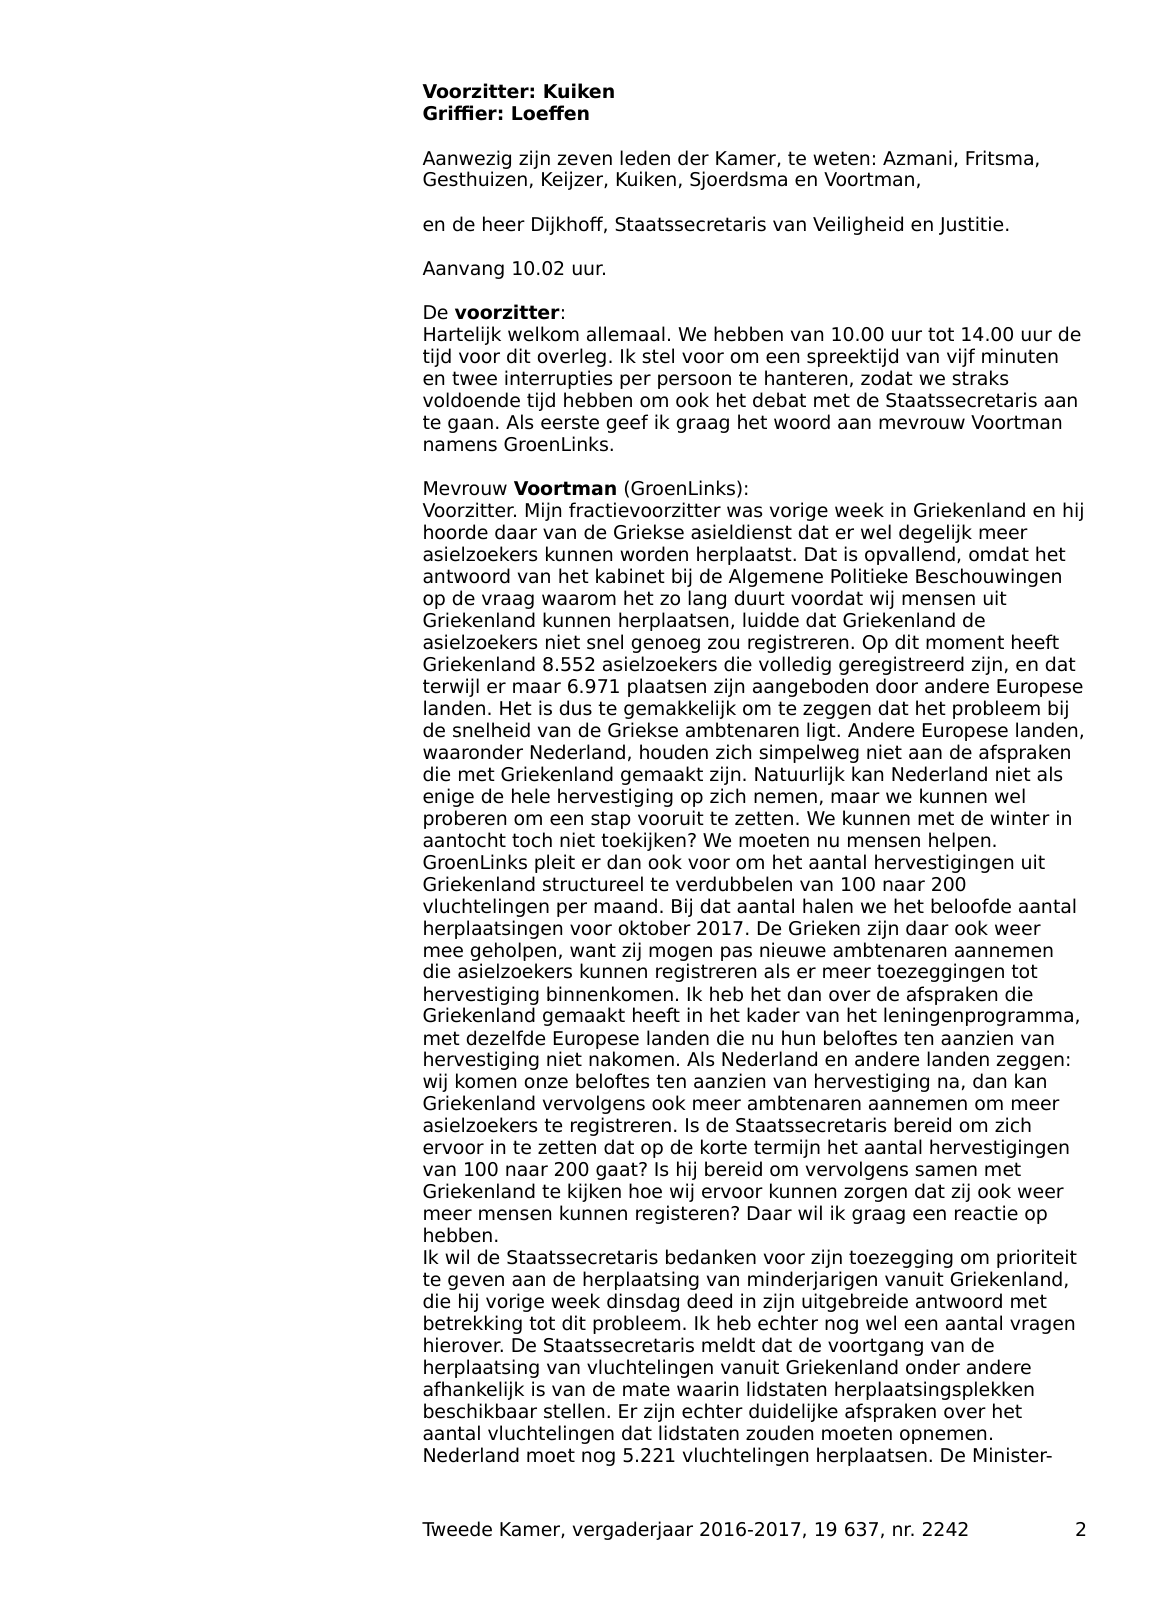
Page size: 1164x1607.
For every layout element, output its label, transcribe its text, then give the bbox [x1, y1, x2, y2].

text Voorzitter: Kuiken [422, 81, 1087, 103]
text Aanwezig zijn zeven leden der Kamer, te weten: Azmani, Fritsma, Gesthuizen, Keijzer, Kuiken, Sjoerdsma en Voortman, [422, 147, 1087, 191]
text Voorzitter. Mijn fractievoorzitter was vorige week in Griekenland en hij hoorde daar van de Griekse asieldienst dat er wel degelijk meer asielzoekers kunnen worden herplaatst. Dat is opvallend, omdat het antwoord van het kabinet bij de Algemene Politieke Beschouwingen op de vraag waarom het zo lang duurt voordat wij mensen uit Griekenland kunnen herplaatsen, luidde dat Griekenland de asielzoekers niet snel genoeg zou registreren. Op dit moment heeft Griekenland 8.552 asielzoekers die volledig geregistreerd zijn, en dat terwijl er maar 6.971 plaatsen zijn aangeboden door andere Europese landen. Het is dus te gemakkelijk om te zeggen dat het probleem bij de snelheid van de Griekse ambtenaren ligt. Andere Europese landen, waaronder Nederland, houden zich simpelweg niet aan de afspraken die met Griekenland gemaakt zijn. Natuurlijk kan Nederland niet als enige de hele hervestiging op zich nemen, maar we kunnen wel proberen om een stap vooruit te zetten. We kunnen met de winter in aantocht toch niet toekijken? We moeten nu mensen helpen. [422, 500, 1087, 852]
text Griffier: Loeffen [422, 103, 1087, 125]
text Aanvang 10.02 uur. [422, 258, 1087, 280]
text Hartelijk welkom allemaal. We hebben van 10.00 uur tot 14.00 uur de tijd voor dit overleg. Ik stel voor om een spreektijd van vijf minuten en twee interrupties per persoon te hanteren, zodat we straks voldoende tijd hebben om ook het debat met de Staatssecretaris aan te gaan. Als eerste geef ik graag het woord aan mevrouw Voortman namens GroenLinks. [422, 324, 1087, 456]
text GroenLinks pleit er dan ook voor om het aantal hervestigingen uit Griekenland structureel te verdubbelen van 100 naar 200 vluchtelingen per maand. Bij dat aantal halen we het beloofde aantal herplaatsingen voor oktober 2017. De Grieken zijn daar ook weer mee geholpen, want zij mogen pas nieuwe ambtenaren aannemen die asielzoekers kunnen registreren als er meer toezeggingen tot hervestiging binnenkomen. Ik heb het dan over de afspraken die Griekenland gemaakt heeft in het kader van het leningenprogramma, met dezelfde Europese landen die nu hun beloftes ten aanzien van hervestiging niet nakomen. Als Nederland en andere landen zeggen: wij komen onze beloftes ten aanzien van hervestiging na, dan kan Griekenland vervolgens ook meer ambtenaren aannemen om meer asielzoekers te registreren. Is de Staatssecretaris bereid om zich ervoor in te zetten dat op de korte termijn het aantal hervestigingen van 100 naar 200 gaat? Is hij bereid om vervolgens samen met Griekenland te kijken hoe wij ervoor kunnen zorgen dat zij ook weer meer mensen kunnen registeren? Daar wil ik graag een reactie op hebben. [422, 852, 1087, 1247]
text Ik wil de Staatssecretaris bedanken voor zijn toezegging om prioriteit te geven aan de herplaatsing van minderjarigen vanuit Griekenland, die hij vorige week dinsdag deed in zijn uitgebreide antwoord met betrekking tot dit probleem. Ik heb echter nog wel een aantal vragen hierover. De Staatssecretaris meldt dat de voortgang van de herplaatsing van vluchtelingen vanuit Griekenland onder andere afhankelijk is van de mate waarin lidstaten herplaatsingsplekken beschikbaar stellen. Er zijn echter duidelijke afspraken over het aantal vluchtelingen dat lidstaten zouden moeten opnemen. Nederland moet nog 5.221 vluchtelingen herplaatsen. De Minister- [422, 1247, 1087, 1467]
text Mevrouw Voortman (GroenLinks): [422, 478, 1087, 500]
text en de heer Dijkhoff, Staatssecretaris van Veiligheid en Justitie. [422, 213, 1087, 236]
text De voorzitter: [422, 302, 1087, 324]
